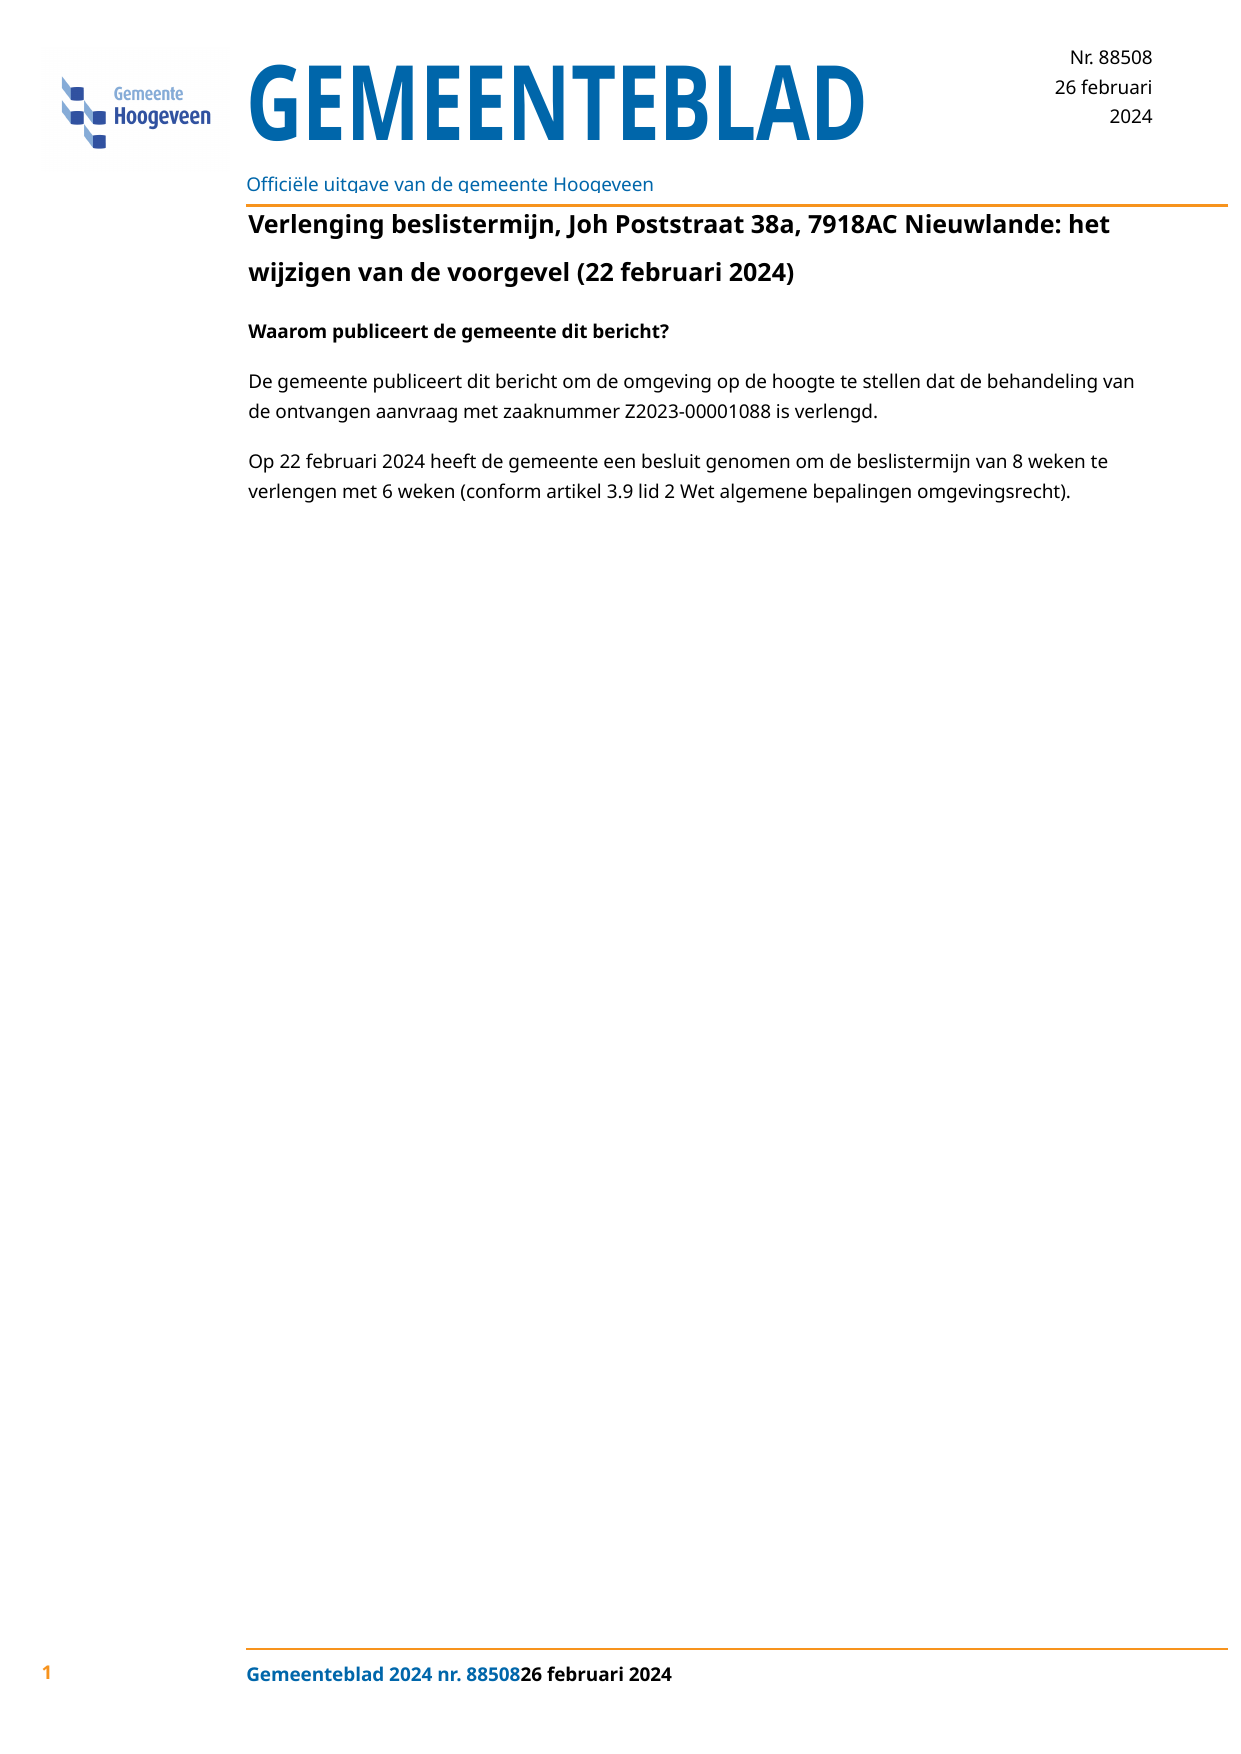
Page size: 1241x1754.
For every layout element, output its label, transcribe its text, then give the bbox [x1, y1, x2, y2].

picture [41, 47, 231, 172]
text De gemeente publiceert dit bericht om de omgeving op de hoogte te stellen dat de behandeling van de ontvangen aanvraag met zaaknummer Z2023-00001088 is verlengd. [248, 368, 1152, 424]
text Op 22 februari 2024 heeft de gemeente een besluit genomen om de beslistermijn van 8 weken te verlengen met 6 weken (conform artikel 3.9 lid 2 Wet algemene bepalingen omgevingsrecht). [248, 448, 1152, 504]
text Verlenging beslistermijn, Joh Poststraat 38a, 7918AC Nieuwlande: het wijzigen van de voorgevel (22 februari 2024) [248, 207, 1152, 288]
text Waarom publiceert de gemeente dit bericht? [248, 318, 1152, 344]
